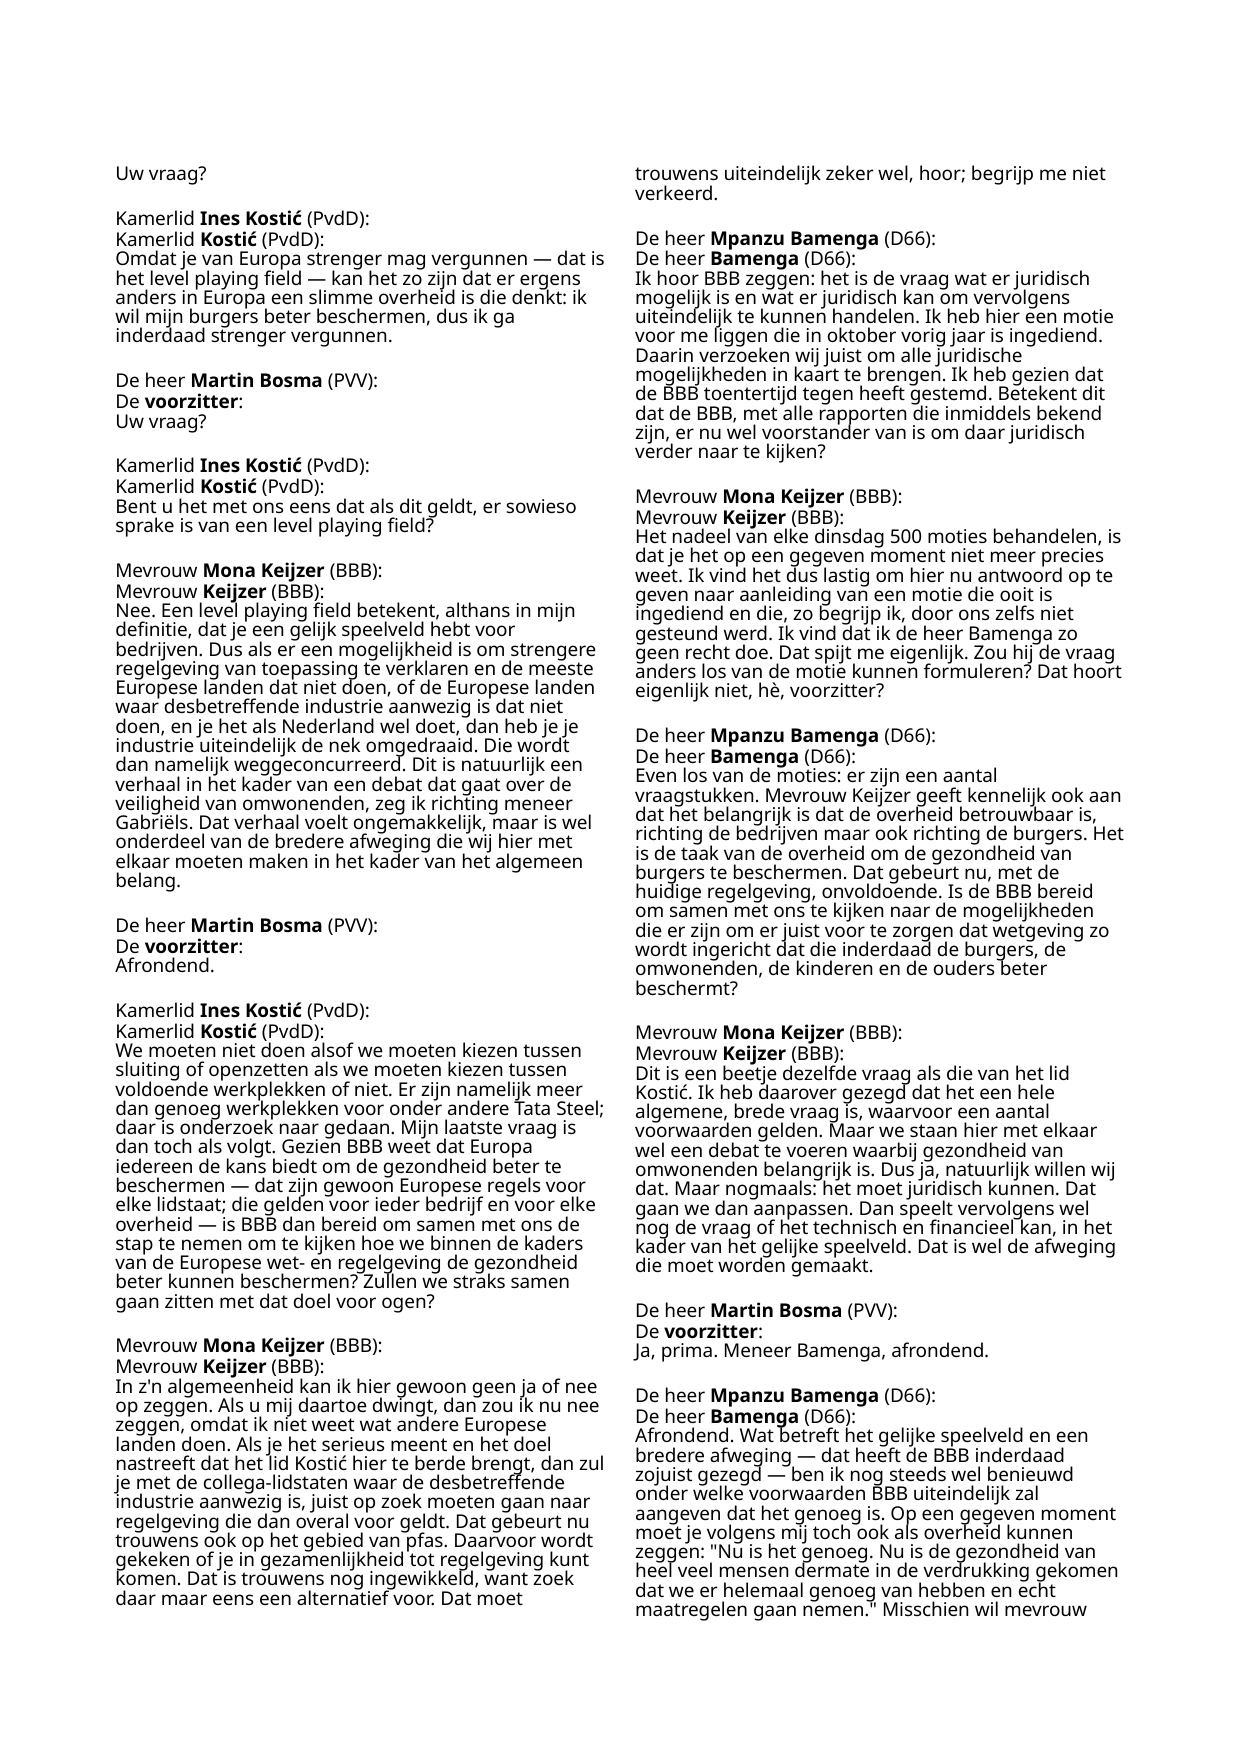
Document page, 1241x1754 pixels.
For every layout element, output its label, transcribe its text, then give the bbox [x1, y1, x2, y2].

text De heer Bamenga (D66): [635, 250, 1125, 270]
text Mevrouw Mona Keijzer (BBB): [115, 557, 605, 583]
text Kamerlid Ines Kostić (PvdD): [115, 205, 605, 231]
text De heer Mpanzu Bamenga (D66): [635, 722, 1125, 748]
text Kamerlid Ines Kostić (PvdD): [115, 453, 605, 478]
text We moeten niet doen alsof we moeten kiezen tussen sluiting of openzetten als we moeten kiezen tussen voldoende werkplekken of niet. Er zijn namelijk meer dan genoeg werkplekken voor onder andere Tata Steel; daar is onderzoek naar gedaan. Mijn laatste vraag is dan toch als volgt. Gezien BBB weet dat Europa iedereen de kans biedt om de gezondheid beter te beschermen — dat zijn gewoon Europese regels voor elke lidstaat; die gelden voor ieder bedrijf en voor elke overheid — is BBB dan bereid om samen met ons de stap te nemen om te kijken hoe we binnen de kaders van de Europese wet- en regelgeving de gezondheid beter kunnen beschermen? Zullen we straks samen gaan zitten met dat doel voor ogen? [115, 1042, 605, 1312]
text trouwens uiteindelijk zeker wel, hoor; begrijp me niet verkeerd. [635, 165, 1125, 204]
text De heer Martin Bosma (PVV): [635, 1297, 1125, 1323]
text De heer Bamenga (D66): [635, 748, 1125, 767]
text Kamerlid Ines Kostić (PvdD): [115, 997, 605, 1023]
text De voorzitter: [635, 1323, 1125, 1342]
text Kamerlid Kostić (PvdD): [115, 1023, 605, 1042]
text De heer Bamenga (D66): [635, 1408, 1125, 1427]
text Bent u het met ons eens dat als dit geldt, er sowieso sprake is van een level playing field? [115, 498, 605, 536]
text Omdat je van Europa strenger mag vergunnen — dat is het level playing field — kan het zo zijn dat er ergens anders in Europa een slimme overheid is die denkt: ik wil mijn burgers beter beschermen, dus ik ga inderdaad strenger vergunnen. [115, 250, 605, 347]
text Mevrouw Mona Keijzer (BBB): [635, 483, 1125, 509]
text Afrondend. Wat betreft het gelijke speelveld en een bredere afweging — dat heeft de BBB inderdaad zojuist gezegd — ben ik nog steeds wel benieuwd onder welke voorwaarden BBB uiteindelijk zal aangeven dat het genoeg is. Op een gegeven moment moet je volgens mij toch ook als overheid kunnen zeggen: "Nu is het genoeg. Nu is de gezondheid van heel veel mensen dermate in de verdrukking gekomen dat we er helemaal genoeg van hebben en echt maatregelen gaan nemen." Misschien wil mevrouw [635, 1427, 1125, 1620]
text In z'n algemeenheid kan ik hier gewoon geen ja of nee op zeggen. Als u mij daartoe dwingt, dan zou ik nu nee zeggen, omdat ik niet weet wat andere Europese landen doen. Als je het serieus meent en het doel nastreeft dat het lid Kostić hier te berde brengt, dan zul je met de collega-lidstaten waar de desbetreffende industrie aanwezig is, juist op zoek moeten gaan naar regelgeving die dan overal voor geldt. Dat gebeurt nu trouwens ook op het gebied van pfas. Daarvoor wordt gekeken of je in gezamenlijkheid tot regelgeving kunt komen. Dat is trouwens nog ingewikkeld, want zoek daar maar eens een alternatief voor. Dat moet [115, 1378, 605, 1609]
text Het nadeel van elke dinsdag 500 moties behandelen, is dat je het op een gegeven moment niet meer precies weet. Ik vind het dus lastig om hier nu antwoord op te geven naar aanleiding van een motie die ooit is ingediend en die, zo begrijp ik, door ons zelfs niet gesteund werd. Ik vind dat ik de heer Bamenga zo geen recht doe. Dat spijt me eigenlijk. Zou hij de vraag anders los van de motie kunnen formuleren? Dat hoort eigenlijk niet, hè, voorzitter? [635, 528, 1125, 702]
text De voorzitter: [115, 938, 605, 957]
text Uw vraag? [115, 413, 605, 432]
text Mevrouw Keijzer (BBB): [115, 1358, 605, 1378]
text Mevrouw Keijzer (BBB): [635, 509, 1125, 528]
text De heer Martin Bosma (PVV): [115, 368, 605, 393]
text Nee. Een level playing field betekent, althans in mijn definitie, dat je een gelijk speelveld hebt voor bedrijven. Dus als er een mogelijkheid is om strengere regelgeving van toepassing te verklaren en de meeste Europese landen dat niet doen, of de Europese landen waar desbetreffende industrie aanwezig is dat niet doen, en je het als Nederland wel doet, dan heb je je industrie uiteindelijk de nek omgedraaid. Die wordt dan namelijk weggeconcurreerd. Dit is natuurlijk een verhaal in het kader van een debat dat gaat over de veiligheid van omwonenden, zeg ik richting meneer Gabriëls. Dat verhaal voelt ongemakkelijk, maar is wel onderdeel van de bredere afweging die wij hier met elkaar moeten maken in het kader van het algemeen belang. [115, 602, 605, 891]
text Mevrouw Keijzer (BBB): [115, 583, 605, 602]
text Kamerlid Kostić (PvdD): [115, 231, 605, 250]
text Uw vraag? [115, 165, 605, 184]
text Even los van de moties: er zijn een aantal vraagstukken. Mevrouw Keijzer geeft kennelijk ook aan dat het belangrijk is dat de overheid betrouwbaar is, richting de bedrijven maar ook richting de burgers. Het is de taak van de overheid om de gezondheid van burgers te beschermen. Dat gebeurt nu, met de huidige regelgeving, onvoldoende. Is de BBB bereid om samen met ons te kijken naar de mogelijkheden die er zijn om er juist voor te zorgen dat wetgeving zo wordt ingericht dat die inderdaad de burgers, de omwonenden, de kinderen en de ouders beter beschermt? [635, 767, 1125, 999]
text Ja, prima. Meneer Bamenga, afrondend. [635, 1342, 1125, 1362]
text De heer Martin Bosma (PVV): [115, 912, 605, 938]
text Ik hoor BBB zeggen: het is de vraag wat er juridisch mogelijk is en wat er juridisch kan om vervolgens uiteindelijk te kunnen handelen. Ik heb hier een motie voor me liggen die in oktober vorig jaar is ingediend. Daarin verzoeken wij juist om alle juridische mogelijkheden in kaart te brengen. Ik heb gezien dat de BBB toentertijd tegen heeft gestemd. Betekent dit dat de BBB, met alle rapporten die inmiddels bekend zijn, er nu wel voorstander van is om daar juridisch verder naar te kijken? [635, 270, 1125, 462]
text Mevrouw Mona Keijzer (BBB): [635, 1019, 1125, 1045]
text Kamerlid Kostić (PvdD): [115, 478, 605, 498]
text Mevrouw Mona Keijzer (BBB): [115, 1333, 605, 1358]
text Afrondend. [115, 957, 605, 976]
text De heer Mpanzu Bamenga (D66): [635, 225, 1125, 250]
text De heer Mpanzu Bamenga (D66): [635, 1382, 1125, 1408]
text Mevrouw Keijzer (BBB): [635, 1045, 1125, 1064]
text Dit is een beetje dezelfde vraag als die van het lid Kostić. Ik heb daarover gezegd dat het een hele algemene, brede vraag is, waarvoor een aantal voorwaarden gelden. Maar we staan hier met elkaar wel een debat te voeren waarbij gezondheid van omwonenden belangrijk is. Dus ja, natuurlijk willen wij dat. Maar nogmaals: het moet juridisch kunnen. Dat gaan we dan aanpassen. Dan speelt vervolgens wel nog de vraag of het technisch en financieel kan, in het kader van het gelijke speelveld. Dat is wel de afweging die moet worden gemaakt. [635, 1064, 1125, 1277]
text De voorzitter: [115, 393, 605, 413]
